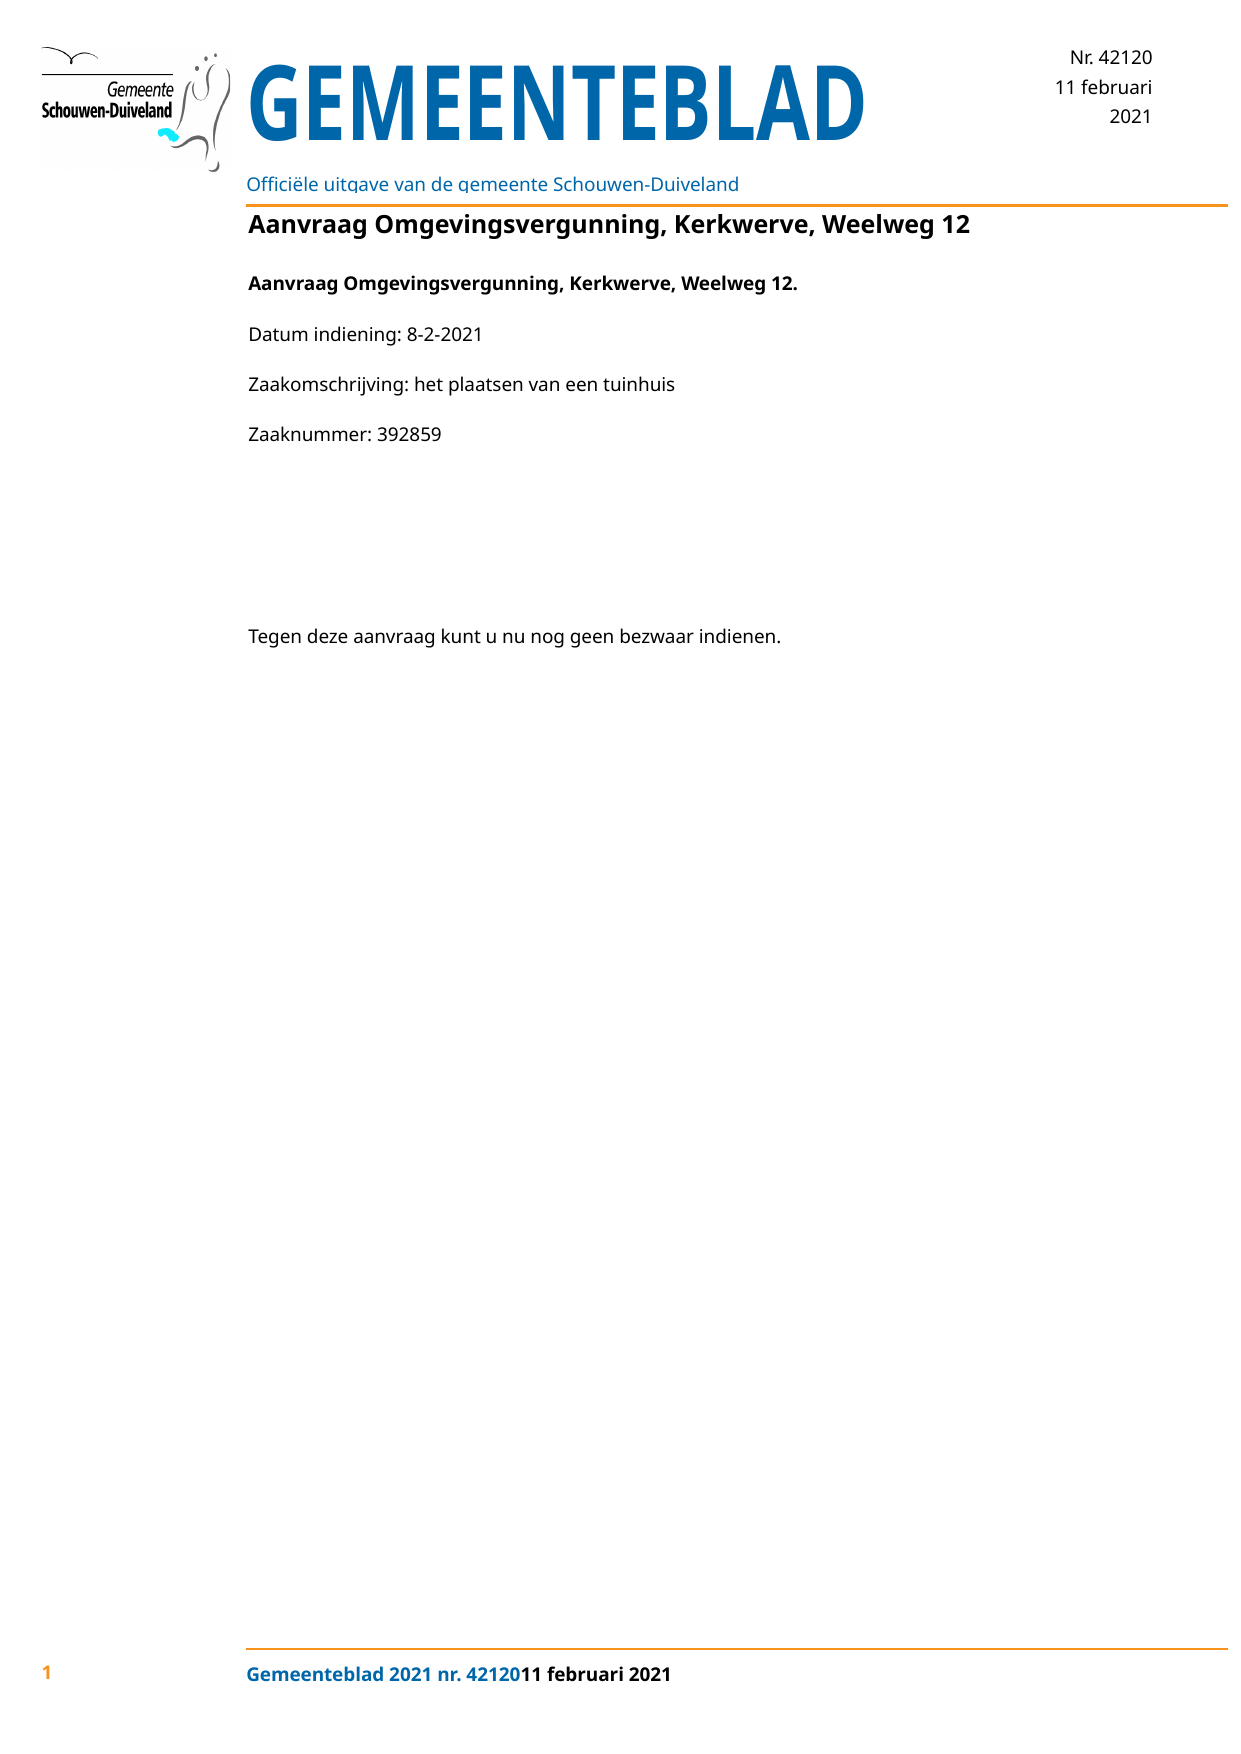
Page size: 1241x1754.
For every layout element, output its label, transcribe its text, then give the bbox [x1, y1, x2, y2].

picture [41, 47, 231, 172]
text Zaaknummer: 392859 [248, 422, 1152, 447]
text Aanvraag Omgevingsvergunning, Kerkwerve, Weelweg 12 [248, 207, 1152, 241]
text Aanvraag Omgevingsvergunning, Kerkwerve, Weelweg 12. [248, 270, 1152, 296]
text Zaakomschrijving: het plaatsen van een tuinhuis [248, 371, 1152, 397]
text Datum indiening: 8-2-2021 [248, 321, 1152, 346]
text Tegen deze aanvraag kunt u nu nog geen bezwaar indienen. [248, 623, 1152, 649]
